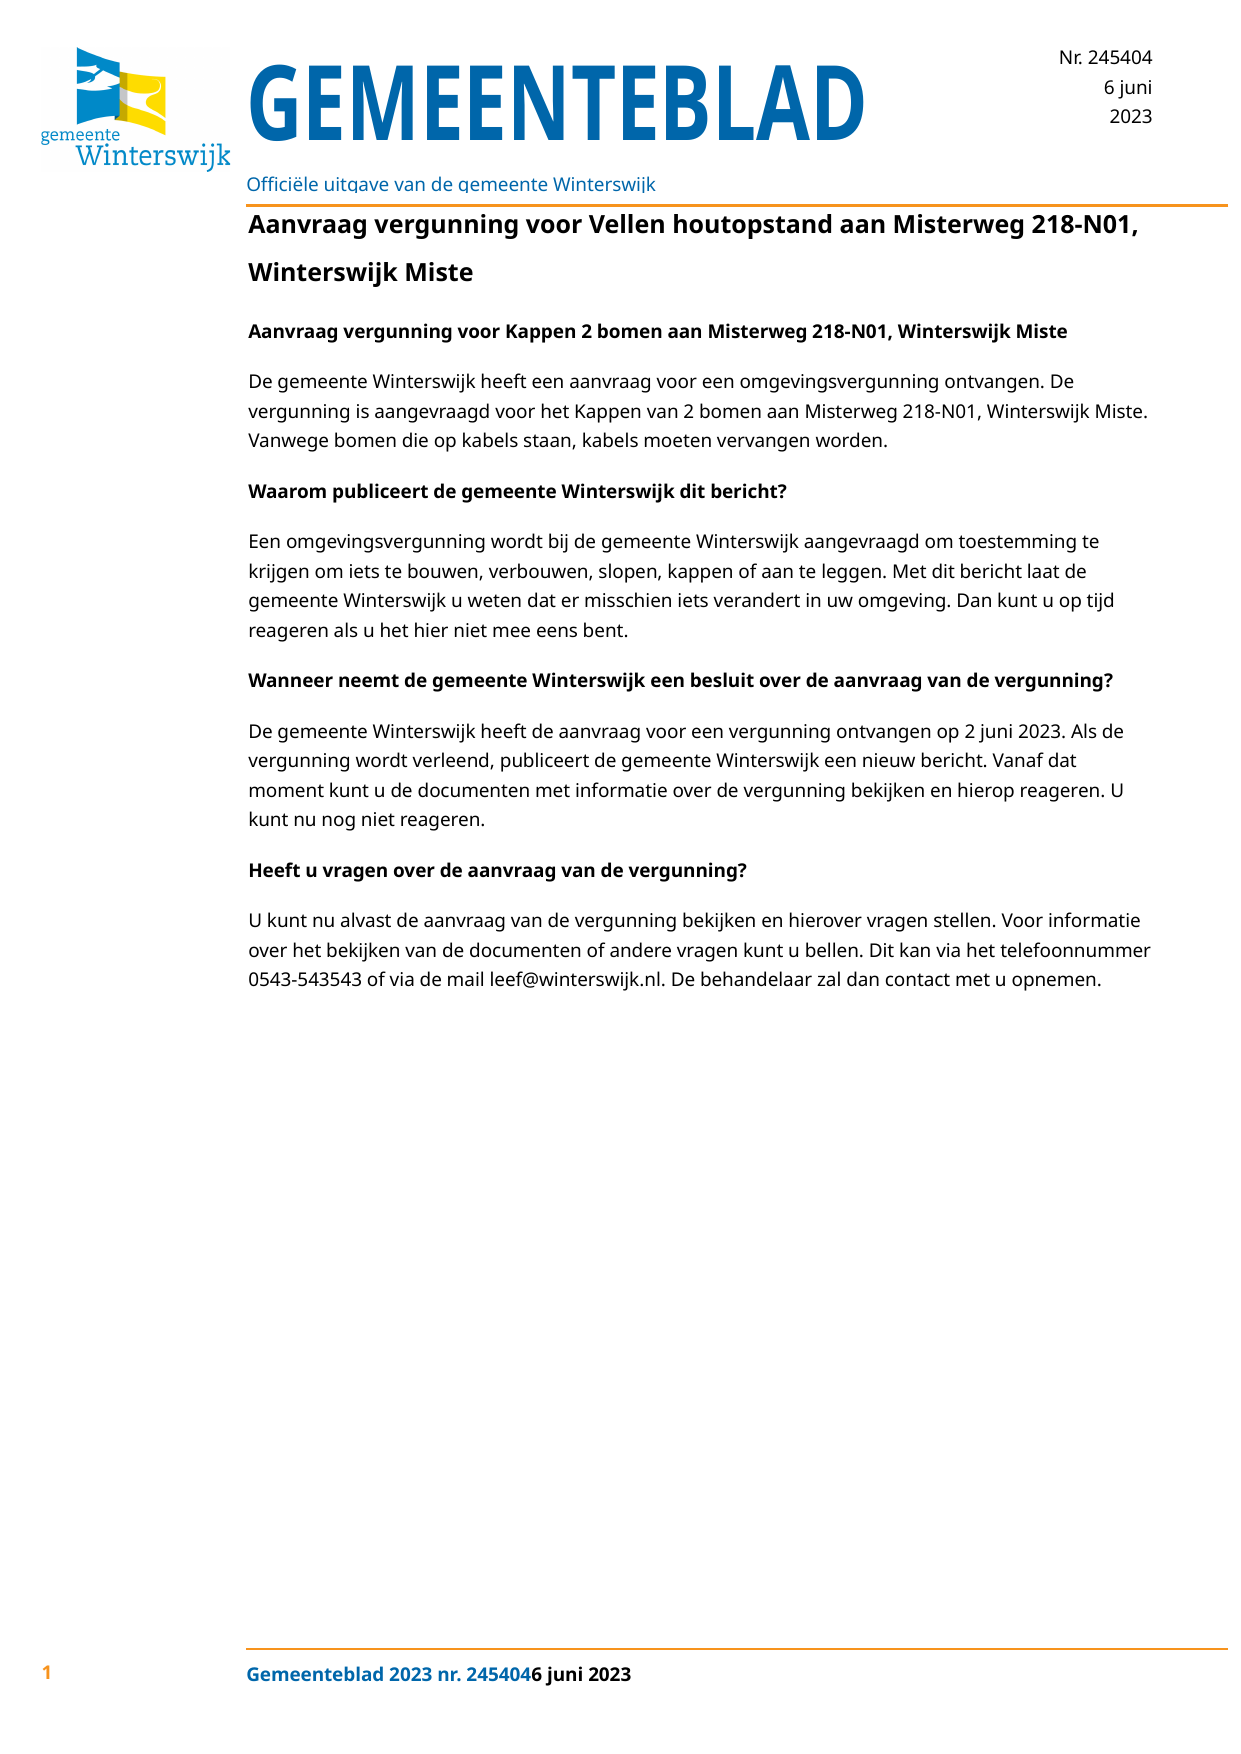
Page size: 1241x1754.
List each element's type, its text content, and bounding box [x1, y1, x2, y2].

picture [41, 47, 231, 172]
text Waarom publiceert de gemeente Winterswijk dit bericht? [248, 478, 1152, 504]
picture [225, 153, 231, 162]
text Aanvraag vergunning voor Vellen houtopstand aan Misterweg 218-N01, Winterswijk Miste [248, 207, 1152, 288]
text U kunt nu alvast de aanvraag van de vergunning bekijken en hierover vragen stellen. Voor informatie over het bekijken van de documenten of andere vragen kunt u bellen. Dit kan via het telefoonnummer 0543-543543 of via de mail leef@winterswijk.nl. De behandelaar zal dan contact met u opnemen. [248, 907, 1152, 992]
text Aanvraag vergunning voor Kappen 2 bomen aan Misterweg 218-N01, Winterswijk Miste [248, 318, 1152, 344]
text De gemeente Winterswijk heeft de aanvraag voor een vergunning ontvangen op 2 juni 2023. Als de vergunning wordt verleend, publiceert de gemeente Winterswijk een nieuw bericht. Vanaf dat moment kunt u de documenten met informatie over de vergunning bekijken en hierop reageren. U kunt nu nog niet reageren. [248, 718, 1152, 832]
text De gemeente Winterswijk heeft een aanvraag voor een omgevingsvergunning ontvangen. De vergunning is aangevraagd voor het Kappen van 2 bomen aan Misterweg 218-N01, Winterswijk Miste. Vanwege bomen die op kabels staan, kabels moeten vervangen worden. [248, 368, 1152, 453]
text Heeft u vragen over de aanvraag van de vergunning? [248, 857, 1152, 883]
text Wanneer neemt de gemeente Winterswijk een besluit over de aanvraag van de vergunning? [248, 667, 1152, 693]
text Een omgevingsvergunning wordt bij de gemeente Winterswijk aangevraagd om toestemming te krijgen om iets te bouwen, verbouwen, slopen, kappen of aan te leggen. Met dit bericht laat de gemeente Winterswijk u weten dat er misschien iets verandert in uw omgeving. Dan kunt u op tijd reageren als u het hier niet mee eens bent. [248, 528, 1152, 643]
